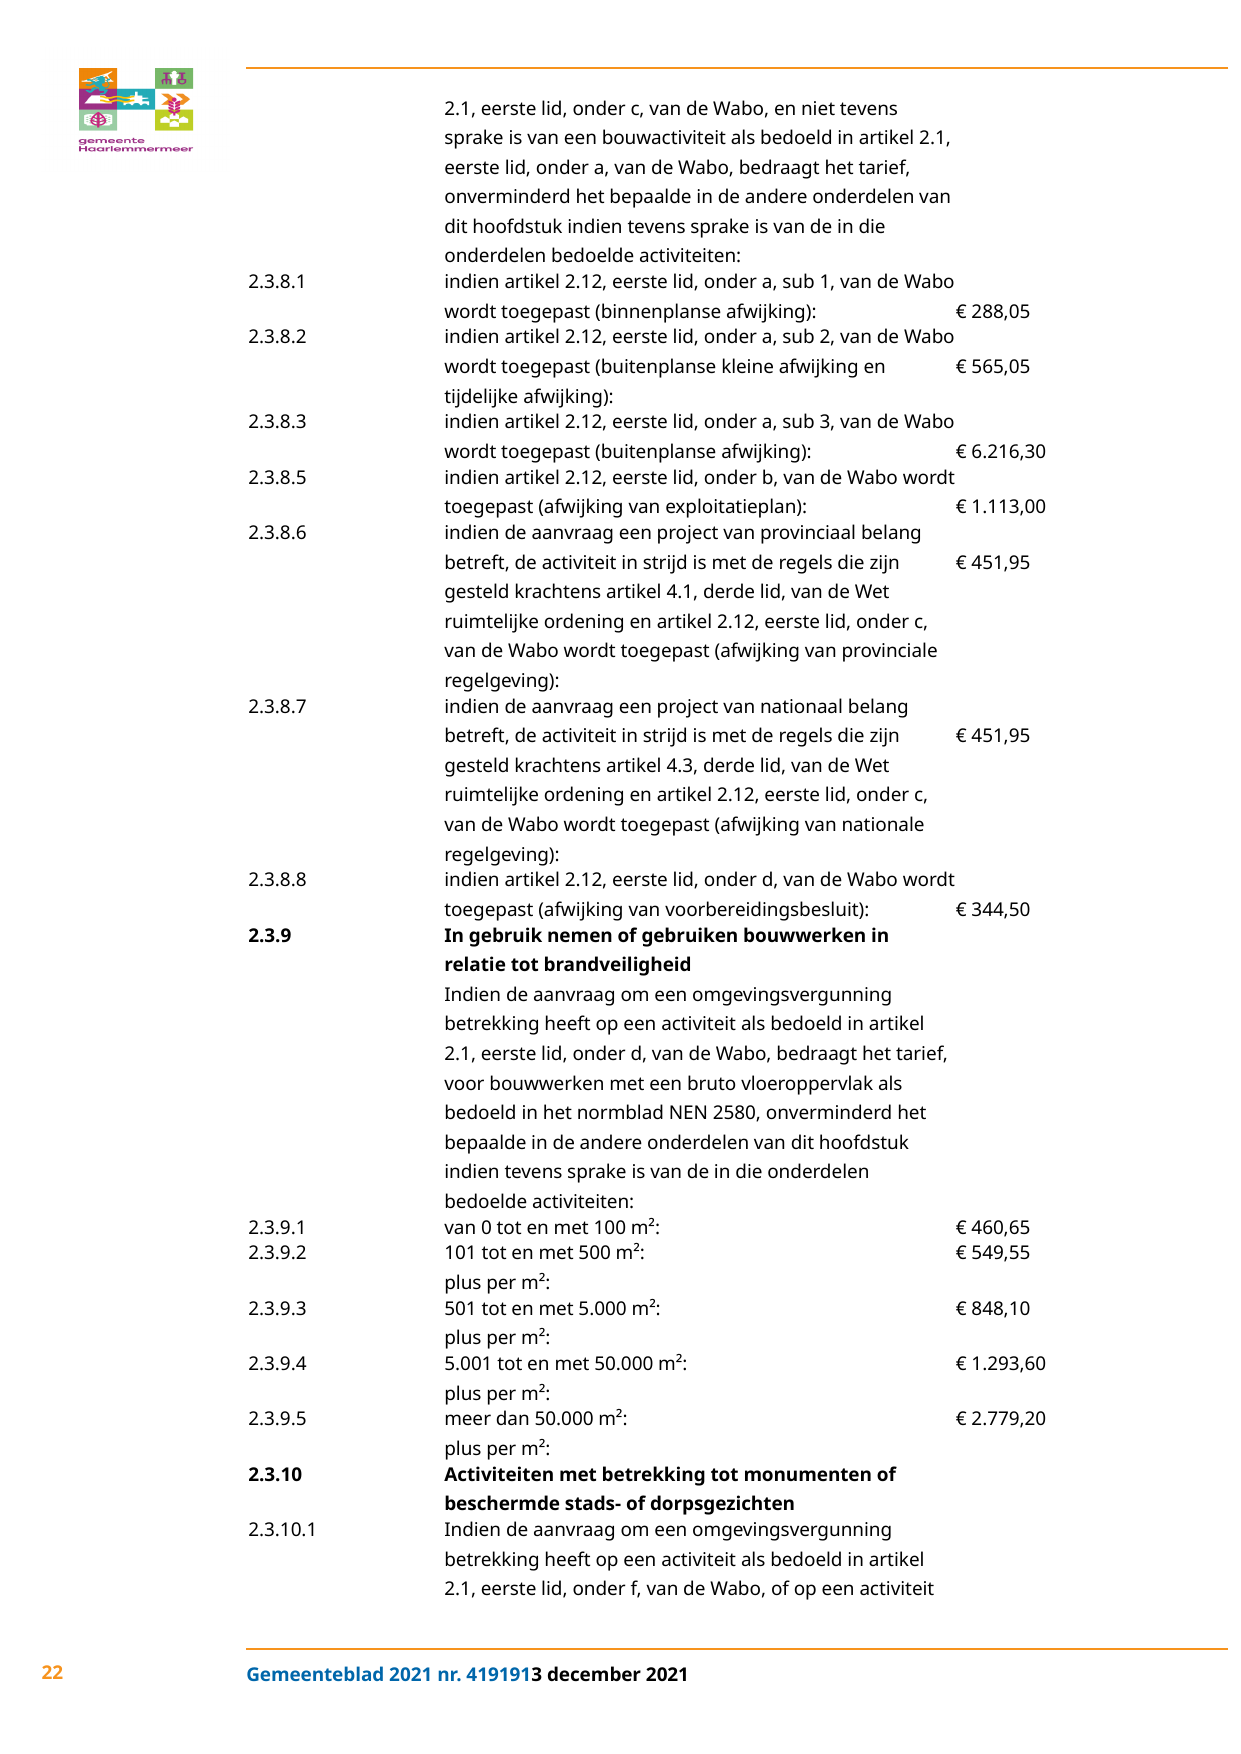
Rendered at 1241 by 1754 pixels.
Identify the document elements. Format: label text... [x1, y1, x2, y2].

table_cell indien artikel 2.12, eerste lid, onder d, van de Wabo wordt toegepast (afwijking van voorbereidingsbesluit): [444, 867, 956, 922]
table_cell indien artikel 2.12, eerste lid, onder a, sub 1, van de Wabo wordt toegepast (binnenplanse afwijking): [444, 269, 956, 324]
table_cell indien artikel 2.12, eerste lid, onder a, sub 2, van de Wabo wordt toegepast (buitenplanse kleine afwijking en tijdelijke afwijking): [444, 324, 956, 409]
table_cell 2.3.8.7 [248, 693, 444, 867]
table_cell meer dan 50.000 m²: plus per m²: [444, 1406, 956, 1461]
table_cell van 0 tot en met 100 m²: [444, 1214, 956, 1239]
table_cell indien artikel 2.12, eerste lid, onder b, van de Wabo wordt toegepast (afwijking van exploitatieplan): [444, 464, 956, 519]
table_cell € 2.779,20 [956, 1406, 1152, 1461]
table_cell [956, 1461, 1152, 1516]
table_cell 2.3.9.4 [248, 1350, 444, 1406]
table_cell € 451,95 [956, 519, 1152, 693]
table_cell 2.3.10.1 [248, 1516, 444, 1601]
table_cell € 848,10 [956, 1295, 1152, 1350]
table_cell 2.3.8.3 [248, 409, 444, 464]
table_cell 5.001 tot en met 50.000 m²: plus per m²: [444, 1350, 956, 1406]
table_cell [956, 95, 1152, 268]
table_cell 2.3.10 [248, 1461, 444, 1516]
table_cell Activiteiten met betrekking tot monumenten of beschermde stads- of dorpsgezichten [444, 1461, 956, 1516]
table_cell € 565,05 [956, 324, 1152, 409]
table_cell € 460,65 [956, 1214, 1152, 1239]
table_cell indien de aanvraag een project van provinciaal belang betreft, de activiteit in strijd is met de regels die zijn gesteld krachtens artikel 4.1, derde lid, van de Wet ruimtelijke ordening en artikel 2.12, eerste lid, onder c, van de Wabo wordt toegepast (afwijking van provinciale regelgeving): [444, 519, 956, 693]
table_cell 2.1, eerste lid, onder c, van de Wabo, en niet tevens sprake is van een bouwactiviteit als bedoeld in artikel 2.1, eerste lid, onder a, van de Wabo, bedraagt het tarief, onverminderd het bepaalde in de andere onderdelen van dit hoofdstuk indien tevens sprake is van de in die onderdelen bedoelde activiteiten: [444, 95, 956, 268]
table_cell [956, 1516, 1152, 1601]
table_cell [956, 922, 1152, 1214]
table_cell Indien de aanvraag om een omgevingsvergunning betrekking heeft op een activiteit als bedoeld in artikel 2.1, eerste lid, onder f, van de Wabo, of op een activiteit [444, 1516, 956, 1601]
table_cell 2.3.8.1 [248, 269, 444, 324]
table_cell € 288,05 [956, 269, 1152, 324]
table_cell € 1.113,00 [956, 464, 1152, 519]
table_cell 2.3.8.8 [248, 867, 444, 922]
table_cell € 549,55 [956, 1240, 1152, 1295]
table_cell 2.3.9.1 [248, 1214, 444, 1239]
table_cell € 344,50 [956, 867, 1152, 922]
picture [41, 47, 231, 172]
table_cell 2.3.8.5 [248, 464, 444, 519]
table_cell indien de aanvraag een project van nationaal belang betreft, de activiteit in strijd is met de regels die zijn gesteld krachtens artikel 4.3, derde lid, van de Wet ruimtelijke ordening en artikel 2.12, eerste lid, onder c, van de Wabo wordt toegepast (afwijking van nationale regelgeving): [444, 693, 956, 867]
table_cell 2.3.8.6 [248, 519, 444, 693]
table_cell 501 tot en met 5.000 m²: plus per m²: [444, 1295, 956, 1350]
table_cell In gebruik nemen of gebruiken bouwwerken in relatie tot brandveiligheid Indien de aanvraag om een omgevingsvergunning betrekking heeft op een activiteit als bedoeld in artikel 2.1, eerste lid, onder d, van de Wabo, bedraagt het tarief, voor bouwwerken met een bruto vloeroppervlak als bedoeld in het normblad NEN 2580, onverminderd het bepaalde in de andere onderdelen van dit hoofdstuk indien tevens sprake is van de in die onderdelen bedoelde activiteiten: [444, 922, 956, 1214]
table_cell 2.3.9.2 [248, 1240, 444, 1295]
table_cell € 6.216,30 [956, 409, 1152, 464]
table_cell 2.3.9 [248, 922, 444, 1214]
table_cell 2.3.9.5 [248, 1406, 444, 1461]
table_cell indien artikel 2.12, eerste lid, onder a, sub 3, van de Wabo wordt toegepast (buitenplanse afwijking): [444, 409, 956, 464]
table_cell 2.3.9.3 [248, 1295, 444, 1350]
table_cell 2.3.8.2 [248, 324, 444, 409]
table_cell € 1.293,60 [956, 1350, 1152, 1406]
table_cell € 451,95 [956, 693, 1152, 867]
table_cell [248, 95, 444, 268]
table_cell 101 tot en met 500 m²: plus per m²: [444, 1240, 956, 1295]
